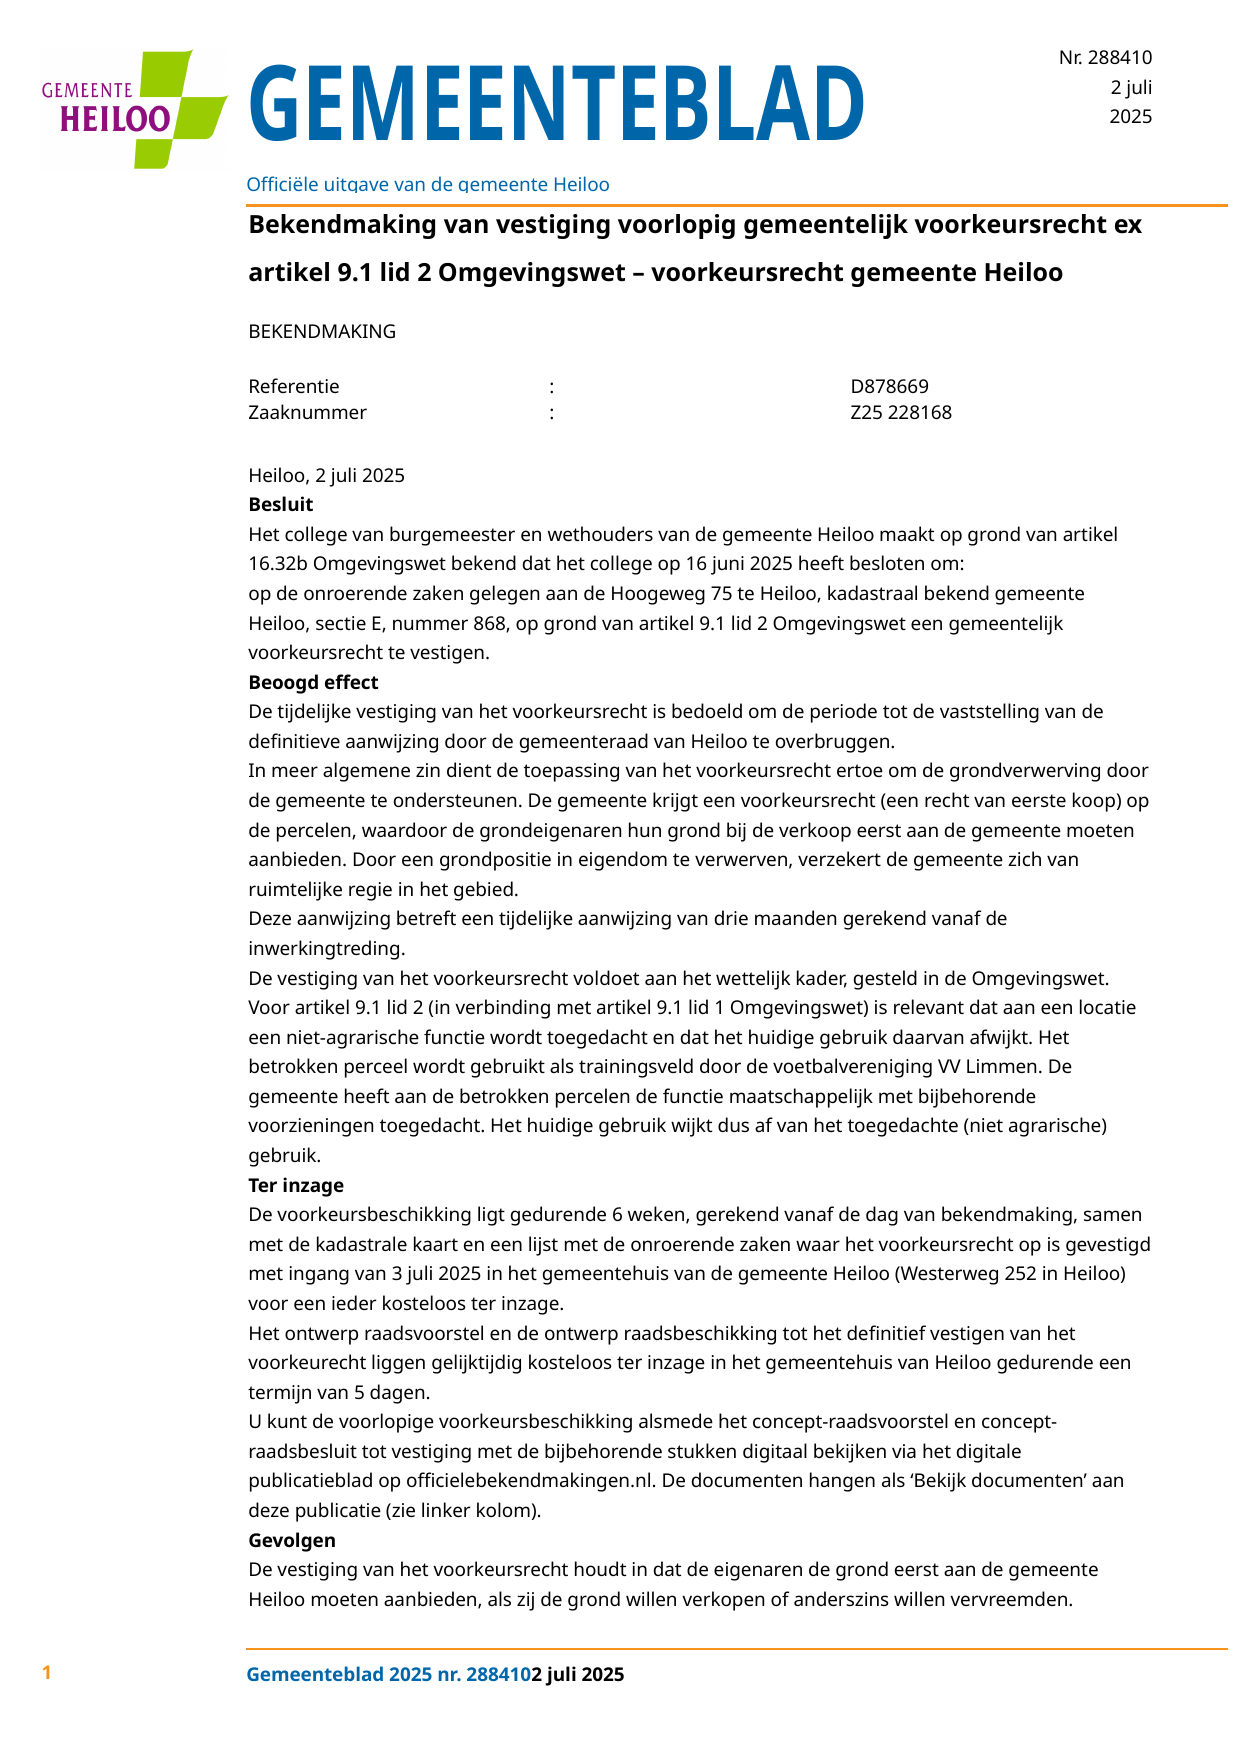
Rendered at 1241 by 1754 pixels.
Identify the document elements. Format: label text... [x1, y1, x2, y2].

text Het ontwerp raadsvoorstel en de ontwerp raadsbeschikking tot het definitief vestigen van het voorkeurecht liggen gelijktijdig kosteloos ter inzage in het gemeentehuis van Heiloo gedurende een termijn van 5 dagen. [248, 1320, 1152, 1405]
table_header : [549, 373, 850, 399]
picture [41, 47, 231, 172]
table_cell Z25 228168 [850, 399, 1152, 425]
text Deze aanwijzing betreft een tijdelijke aanwijzing van drie maanden gerekend vanaf de inwerkingtreding. [248, 906, 1152, 961]
text Gevolgen [248, 1527, 1152, 1553]
text De vestiging van het voorkeursrecht houdt in dat de eigenaren de grond eerst aan de gemeente Heiloo moeten aanbieden, als zij de grond willen verkopen of anderszins willen vervreemden. [248, 1556, 1152, 1612]
text Besluit [248, 491, 1152, 517]
text De voorkeursbeschikking ligt gedurende 6 weken, gerekend vanaf de dag van bekendmaking, samen met de kadastrale kaart en een lijst met de onroerende zaken waar het voorkeursrecht op is gevestigd met ingang van 3 juli 2025 in het gemeentehuis van de gemeente Heiloo (Westerweg 252 in Heiloo) voor een ieder kosteloos ter inzage. [248, 1201, 1152, 1316]
table_cell Zaaknummer [248, 399, 549, 425]
text In meer algemene zin dient de toepassing van het voorkeursrecht ertoe om de grondverwerving door de gemeente te ondersteunen. De gemeente krijgt een voorkeursrecht (een recht van eerste koop) op de percelen, waardoor de grondeigenaren hun grond bij de verkoop eerst aan de gemeente moeten aanbieden. Door een grondpositie in eigendom te verwerven, verzekert de gemeente zich van ruimtelijke regie in het gebied. [248, 758, 1152, 902]
text BEKENDMAKING [248, 318, 1152, 344]
text U kunt de voorlopige voorkeursbeschikking alsmede het concept-raadsvoorstel en concept-raadsbesluit tot vestiging met de bijbehorende stukken digitaal bekijken via het digitale publicatieblad op officielebekendmakingen.nl. De documenten hangen als ‘Bekijk documenten’ aan deze publicatie (zie linker kolom). [248, 1408, 1152, 1523]
text De tijdelijke vestiging van het voorkeursrecht is bedoeld om de periode tot de vaststelling van de definitieve aanwijzing door de gemeenteraad van Heiloo te overbruggen. [248, 698, 1152, 754]
table_cell : [549, 399, 850, 425]
text Het college van burgemeester en wethouders van de gemeente Heiloo maakt op grond van artikel 16.32b Omgevingswet bekend dat het college op 16 juni 2025 heeft besloten om: [248, 521, 1152, 576]
text Bekendmaking van vestiging voorlopig gemeentelijk voorkeursrecht ex artikel 9.1 lid 2 Omgevingswet – voorkeursrecht gemeente Heiloo [248, 207, 1152, 288]
text Beoogd effect [248, 669, 1152, 695]
text Heiloo, 2 juli 2025 [248, 462, 1152, 488]
table_header Referentie [248, 373, 549, 399]
text Ter inzage [248, 1172, 1152, 1198]
text De vestiging van het voorkeursrecht voldoet aan het wettelijk kader, gesteld in de Omgevingswet. Voor artikel 9.1 lid 2 (in verbinding met artikel 9.1 lid 1 Omgevingswet) is relevant dat aan een locatie een niet-agrarische functie wordt toegedacht en dat het huidige gebruik daarvan afwijkt. Het betrokken perceel wordt gebruikt als trainingsveld door de voetbalvereniging VV Limmen. De gemeente heeft aan de betrokken percelen de functie maatschappelijk met bijbehorende voorzieningen toegedacht. Het huidige gebruik wijkt dus af van het toegedachte (niet agrarische) gebruik. [248, 965, 1152, 1168]
table_header D878669 [850, 373, 1152, 399]
text op de onroerende zaken gelegen aan de Hoogeweg 75 te Heiloo, kadastraal bekend gemeente Heiloo, sectie E, nummer 868, op grond van artikel 9.1 lid 2 Omgevingswet een gemeentelijk voorkeursrecht te vestigen. [248, 580, 1152, 665]
